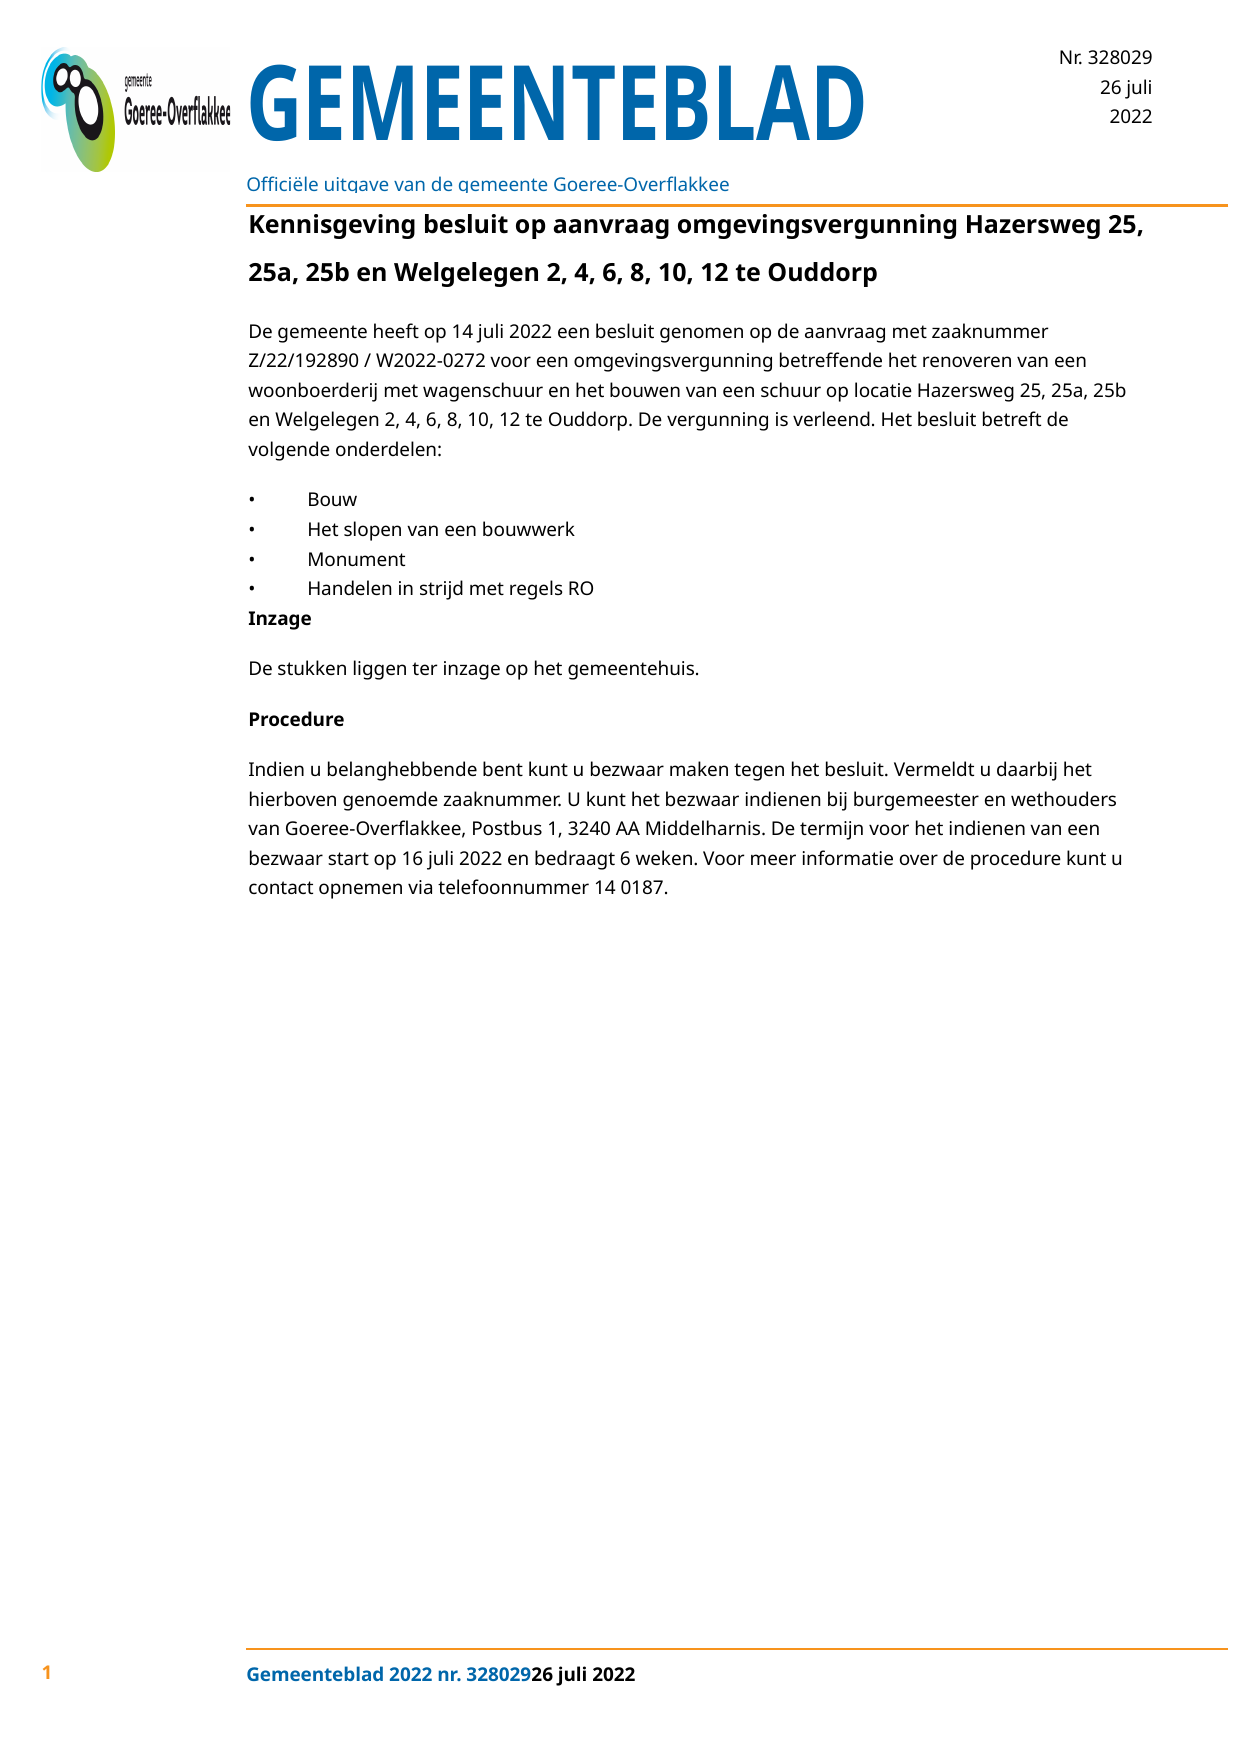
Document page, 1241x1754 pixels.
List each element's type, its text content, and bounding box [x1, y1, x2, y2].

list Monument [248, 546, 1152, 572]
text Kennisgeving besluit op aanvraag omgevingsvergunning Hazersweg 25, 25a, 25b en Welgelegen 2, 4, 6, 8, 10, 12 te Ouddorp [248, 207, 1152, 288]
text Procedure [248, 706, 1152, 732]
list Het slopen van een bouwwerk [248, 516, 1152, 542]
text Indien u belanghebbende bent kunt u bezwaar maken tegen het besluit. Vermeldt u daarbij het hierboven genoemde zaaknummer. U kunt het bezwaar indienen bij burgemeester en wethouders van Goeree-Overflakkee, Postbus 1, 3240 AA Middelharnis. De termijn voor het indienen van een bezwaar start op 16 juli 2022 en bedraagt 6 weken. Voor meer informatie over de procedure kunt u contact opnemen via telefoonnummer 14 0187. [248, 756, 1152, 900]
list Bouw [248, 487, 1152, 512]
text De stukken liggen ter inzage op het gemeentehuis. [248, 655, 1152, 681]
text Inzage [248, 605, 1152, 631]
picture [41, 47, 231, 172]
list Handelen in strijd met regels RO [248, 575, 1152, 601]
text De gemeente heeft op 14 juli 2022 een besluit genomen op de aanvraag met zaaknummer Z/22/192890 / W2022-0272 voor een omgevingsvergunning betreffende het renoveren van een woonboerderij met wagenschuur en het bouwen van een schuur op locatie Hazersweg 25, 25a, 25b en Welgelegen 2, 4, 6, 8, 10, 12 te Ouddorp. De vergunning is verleend. Het besluit betreft de volgende onderdelen: [248, 318, 1152, 462]
